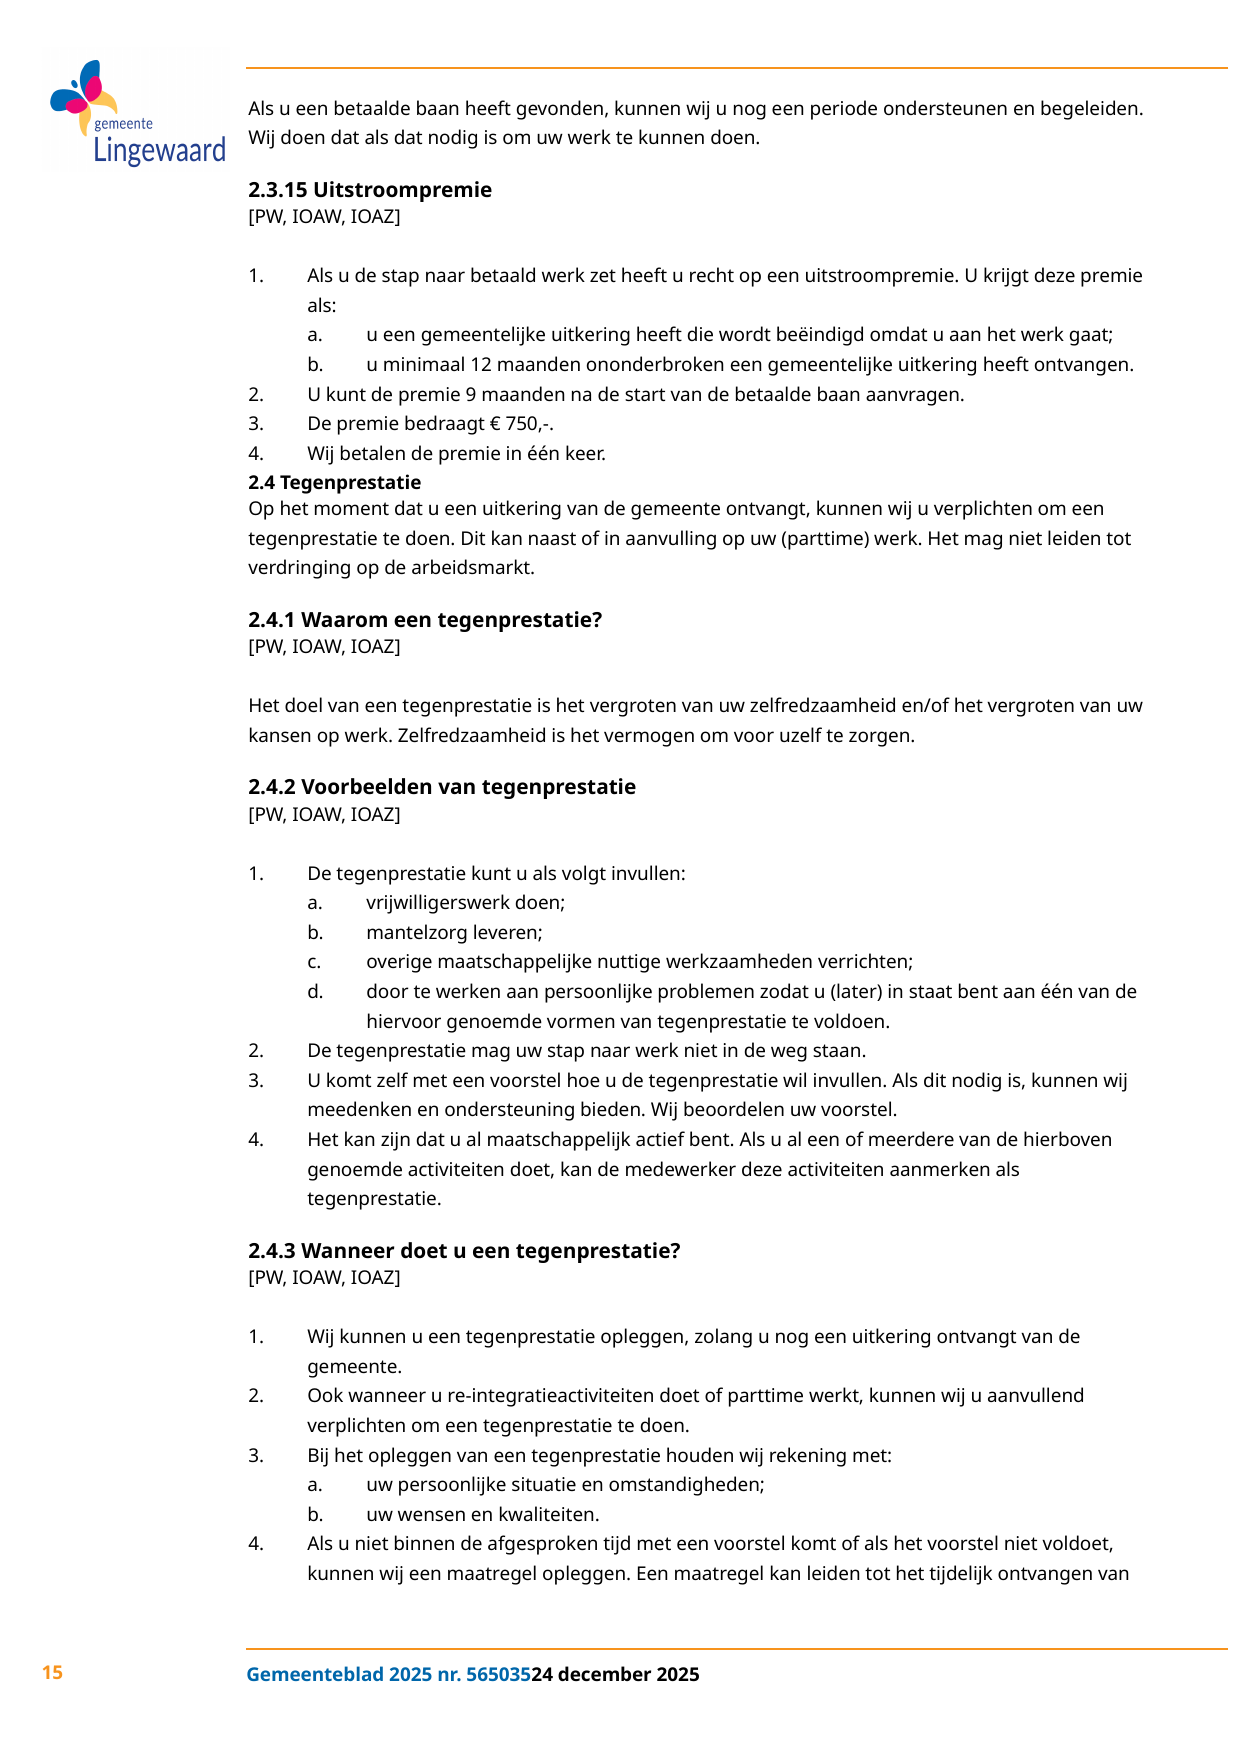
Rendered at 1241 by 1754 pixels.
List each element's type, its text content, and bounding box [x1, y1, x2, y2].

list Bij het opleggen van een tegenprestatie houden wij rekening met: [248, 1442, 1152, 1467]
list vrijwilligerswerk doen; [307, 889, 1152, 915]
text [PW, IOAW, IOAZ] [248, 633, 1152, 659]
list door te werken aan persoonlijke problemen zodat u (later) in staat bent aan één van de hiervoor genoemde vormen van tegenprestatie te voldoen. [307, 978, 1152, 1034]
list U kunt de premie 9 maanden na de start van de betaalde baan aanvragen. [248, 381, 1152, 406]
list mantelzorg leveren; [307, 919, 1152, 945]
text Op het moment dat u een uitkering van de gemeente ontvangt, kunnen wij u verplichten om een tegenprestatie te doen. Dit kan naast of in aanvulling op uw (parttime) werk. Het mag niet leiden tot verdringing op de arbeidsmarkt. [248, 495, 1152, 580]
list Wij betalen de premie in één keer. [248, 440, 1152, 466]
list De premie bedraagt € 750,-. [248, 410, 1152, 436]
text 2.4.1 Waarom een tegenprestatie? [248, 605, 1152, 633]
list u minimaal 12 maanden ononderbroken een gemeentelijke uitkering heeft ontvangen. [307, 351, 1152, 377]
text 2.3.15 Uitstroompremie [248, 175, 1152, 203]
list De tegenprestatie mag uw stap naar werk niet in de weg staan. [248, 1037, 1152, 1063]
picture [41, 47, 231, 172]
list uw wensen en kwaliteiten. [307, 1501, 1152, 1527]
text [PW, IOAW, IOAZ] [248, 1264, 1152, 1290]
text 2.4.2 Voorbeelden van tegenprestatie [248, 772, 1152, 801]
text [PW, IOAW, IOAZ] [248, 801, 1152, 827]
list De tegenprestatie kunt u als volgt invullen: [248, 860, 1152, 886]
list Als u niet binnen de afgesproken tijd met een voorstel komt of als het voorstel niet voldoet, kunnen wij een maatregel opleggen. Een maatregel kan leiden tot het tijdelijk ontvangen van [248, 1531, 1152, 1586]
list Het kan zijn dat u al maatschappelijk actief bent. Als u al een of meerdere van de hierboven genoemde activiteiten doet, kan de medewerker deze activiteiten aanmerken als tegenprestatie. [248, 1126, 1152, 1211]
list uw persoonlijke situatie en omstandigheden; [307, 1471, 1152, 1497]
list u een gemeentelijke uitkering heeft die wordt beëindigd omdat u aan het werk gaat; [307, 322, 1152, 347]
list Als u de stap naar betaald werk zet heeft u recht op een uitstroompremie. U krijgt deze premie als: [248, 262, 1152, 318]
text 2.4.3 Wanneer doet u een tegenprestatie? [248, 1236, 1152, 1264]
text Het doel van een tegenprestatie is het vergroten van uw zelfredzaamheid en/of het vergroten van uw kansen op werk. Zelfredzaamheid is het vermogen om voor uzelf te zorgen. [248, 692, 1152, 748]
text [PW, IOAW, IOAZ] [248, 203, 1152, 229]
text 2.4 Tegenprestatie [248, 469, 1152, 495]
list Ook wanneer u re-integratieactiviteiten doet of parttime werkt, kunnen wij u aanvullend verplichten om een tegenprestatie te doen. [248, 1383, 1152, 1438]
list U komt zelf met een voorstel hoe u de tegenprestatie wil invullen. Als dit nodig is, kunnen wij meedenken en ondersteuning bieden. Wij beoordelen uw voorstel. [248, 1067, 1152, 1122]
list Wij kunnen u een tegenprestatie opleggen, zolang u nog een uitkering ontvangt van de gemeente. [248, 1323, 1152, 1379]
list overige maatschappelijke nuttige werkzaamheden verrichten; [307, 949, 1152, 974]
text Als u een betaalde baan heeft gevonden, kunnen wij u nog een periode ondersteunen en begeleiden. Wij doen dat als dat nodig is om uw werk te kunnen doen. [248, 95, 1152, 150]
